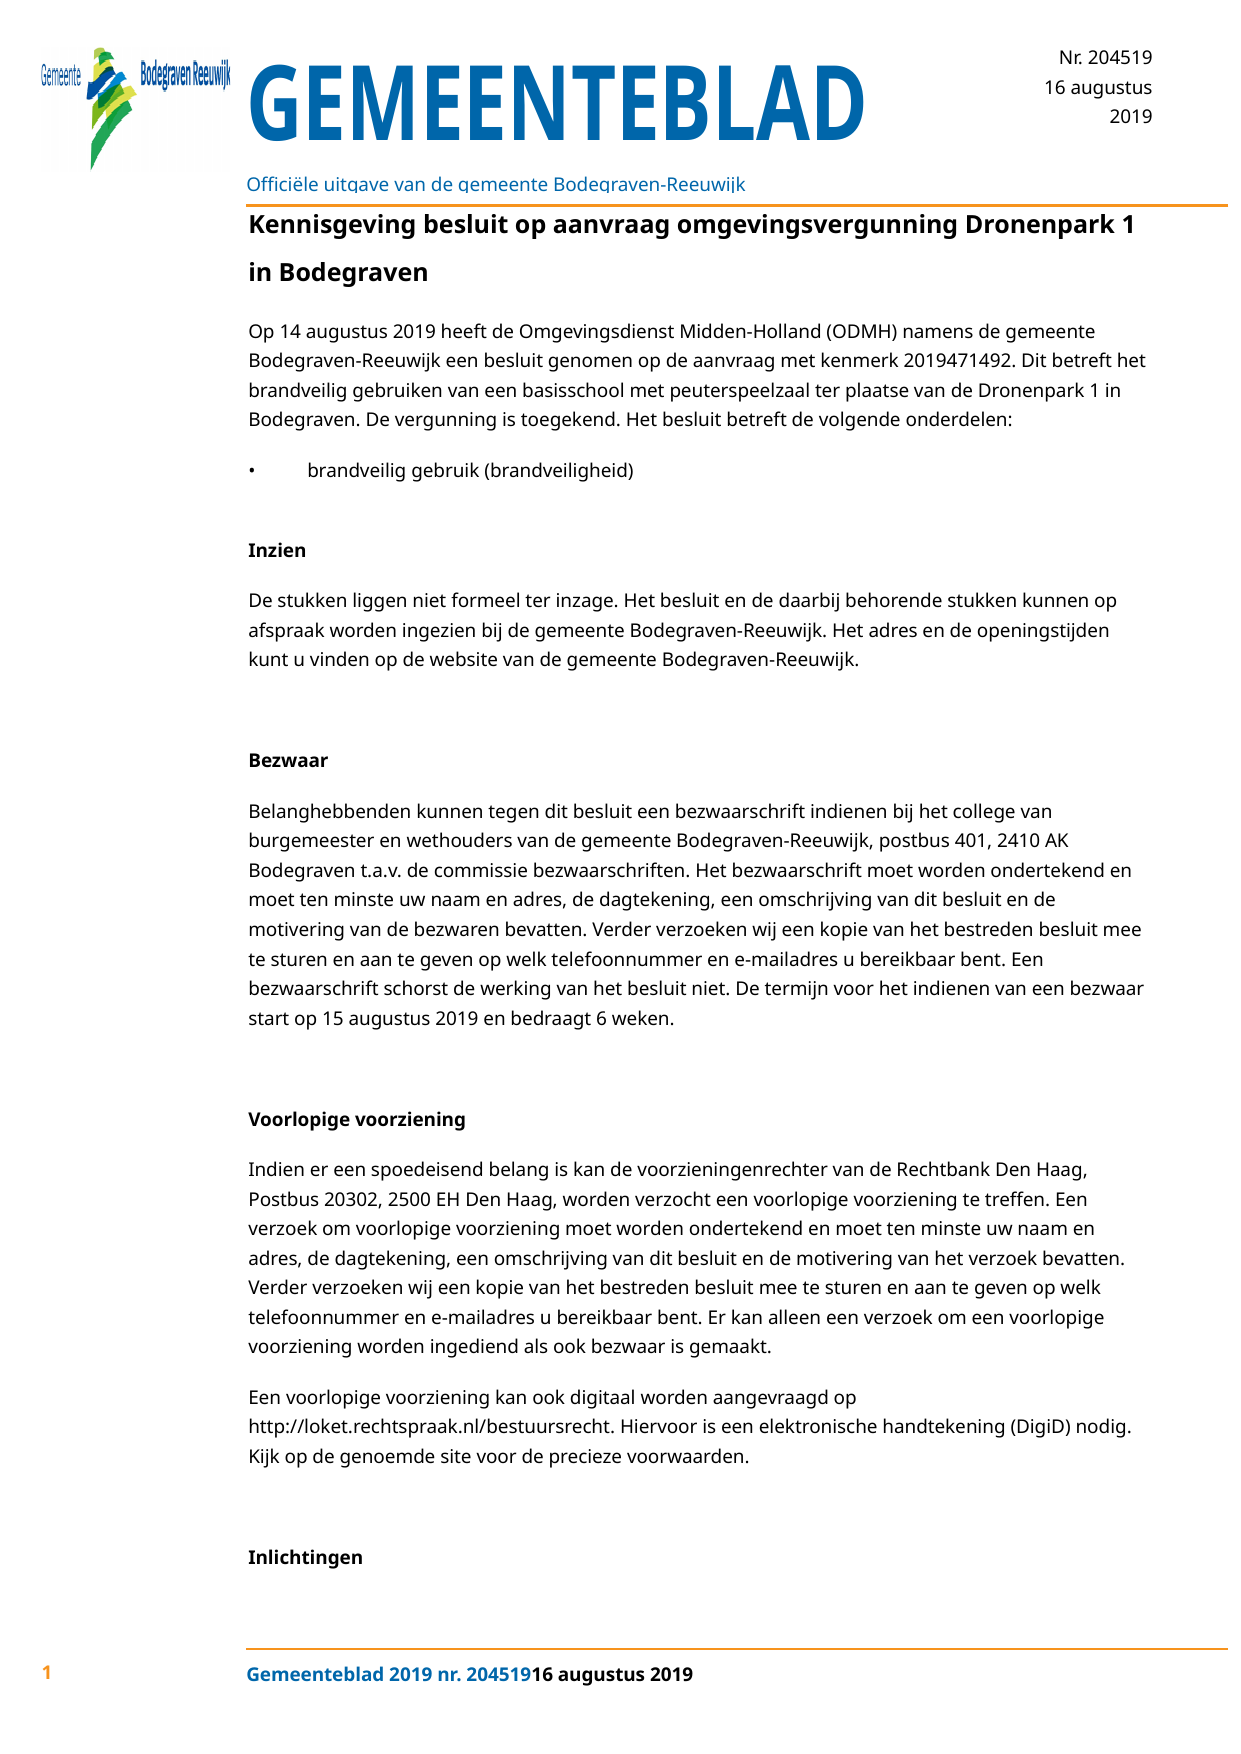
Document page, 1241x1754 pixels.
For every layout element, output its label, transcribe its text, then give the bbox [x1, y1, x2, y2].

text Belanghebbenden kunnen tegen dit besluit een bezwaarschrift indienen bij het college van burgemeester en wethouders van de gemeente Bodegraven-Reeuwijk, postbus 401, 2410 AK Bodegraven t.a.v. de commissie bezwaarschriften. Het bezwaarschrift moet worden ondertekend en moet ten minste uw naam en adres, de dagtekening, een omschrijving van dit besluit en de motivering van de bezwaren bevatten. Verder verzoeken wij een kopie van het bestreden besluit mee te sturen en aan te geven op welk telefoonnummer en e-mailadres u bereikbaar bent. Een bezwaarschrift schorst de werking van het besluit niet. De termijn voor het indienen van een bezwaar start op 15 augustus 2019 en bedraagt 6 weken. [248, 798, 1152, 1031]
text Een voorlopige voorziening kan ook digitaal worden aangevraagd op http://loket.rechtspraak.nl/bestuursrecht. Hiervoor is een elektronische handtekening (DigiD) nodig. Kijk op de genoemde site voor de precieze voorwaarden. [248, 1384, 1152, 1469]
text Voorlopige voorziening [248, 1106, 1152, 1132]
picture [41, 47, 231, 172]
text De stukken liggen niet formeel ter inzage. Het besluit en de daarbij behorende stukken kunnen op afspraak worden ingezien bij de gemeente Bodegraven-Reeuwijk. Het adres en de openingstijden kunt u vinden op de website van de gemeente Bodegraven-Reeuwijk. [248, 587, 1152, 672]
list brandveilig gebruik (brandveiligheid) [248, 457, 1152, 483]
text Kennisgeving besluit op aanvraag omgevingsvergunning Dronenpark 1 in Bodegraven [248, 207, 1152, 288]
text Op 14 augustus 2019 heeft de Omgevingsdienst Midden-Holland (ODMH) namens de gemeente Bodegraven-Reeuwijk een besluit genomen op de aanvraag met kenmerk 2019471492. Dit betreft het brandveilig gebruiken van een basisschool met peuterspeelzaal ter plaatse van de Dronenpark 1 in Bodegraven. De vergunning is toegekend. Het besluit betreft de volgende onderdelen: [248, 318, 1152, 432]
text Inlichtingen [248, 1544, 1152, 1570]
text Indien er een spoedeisend belang is kan de voorzieningenrechter van de Rechtbank Den Haag, Postbus 20302, 2500 EH Den Haag, worden verzocht een voorlopige voorziening te treffen. Een verzoek om voorlopige voorziening moet worden ondertekend en moet ten minste uw naam en adres, de dagtekening, een omschrijving van dit besluit en de motivering van het verzoek bevatten. Verder verzoeken wij een kopie van het bestreden besluit mee te sturen en aan te geven op welk telefoonnummer en e-mailadres u bereikbaar bent. Er kan alleen een verzoek om een voorlopige voorziening worden ingediend als ook bezwaar is gemaakt. [248, 1156, 1152, 1359]
text Inzien [248, 537, 1152, 563]
text Bezwaar [248, 747, 1152, 773]
